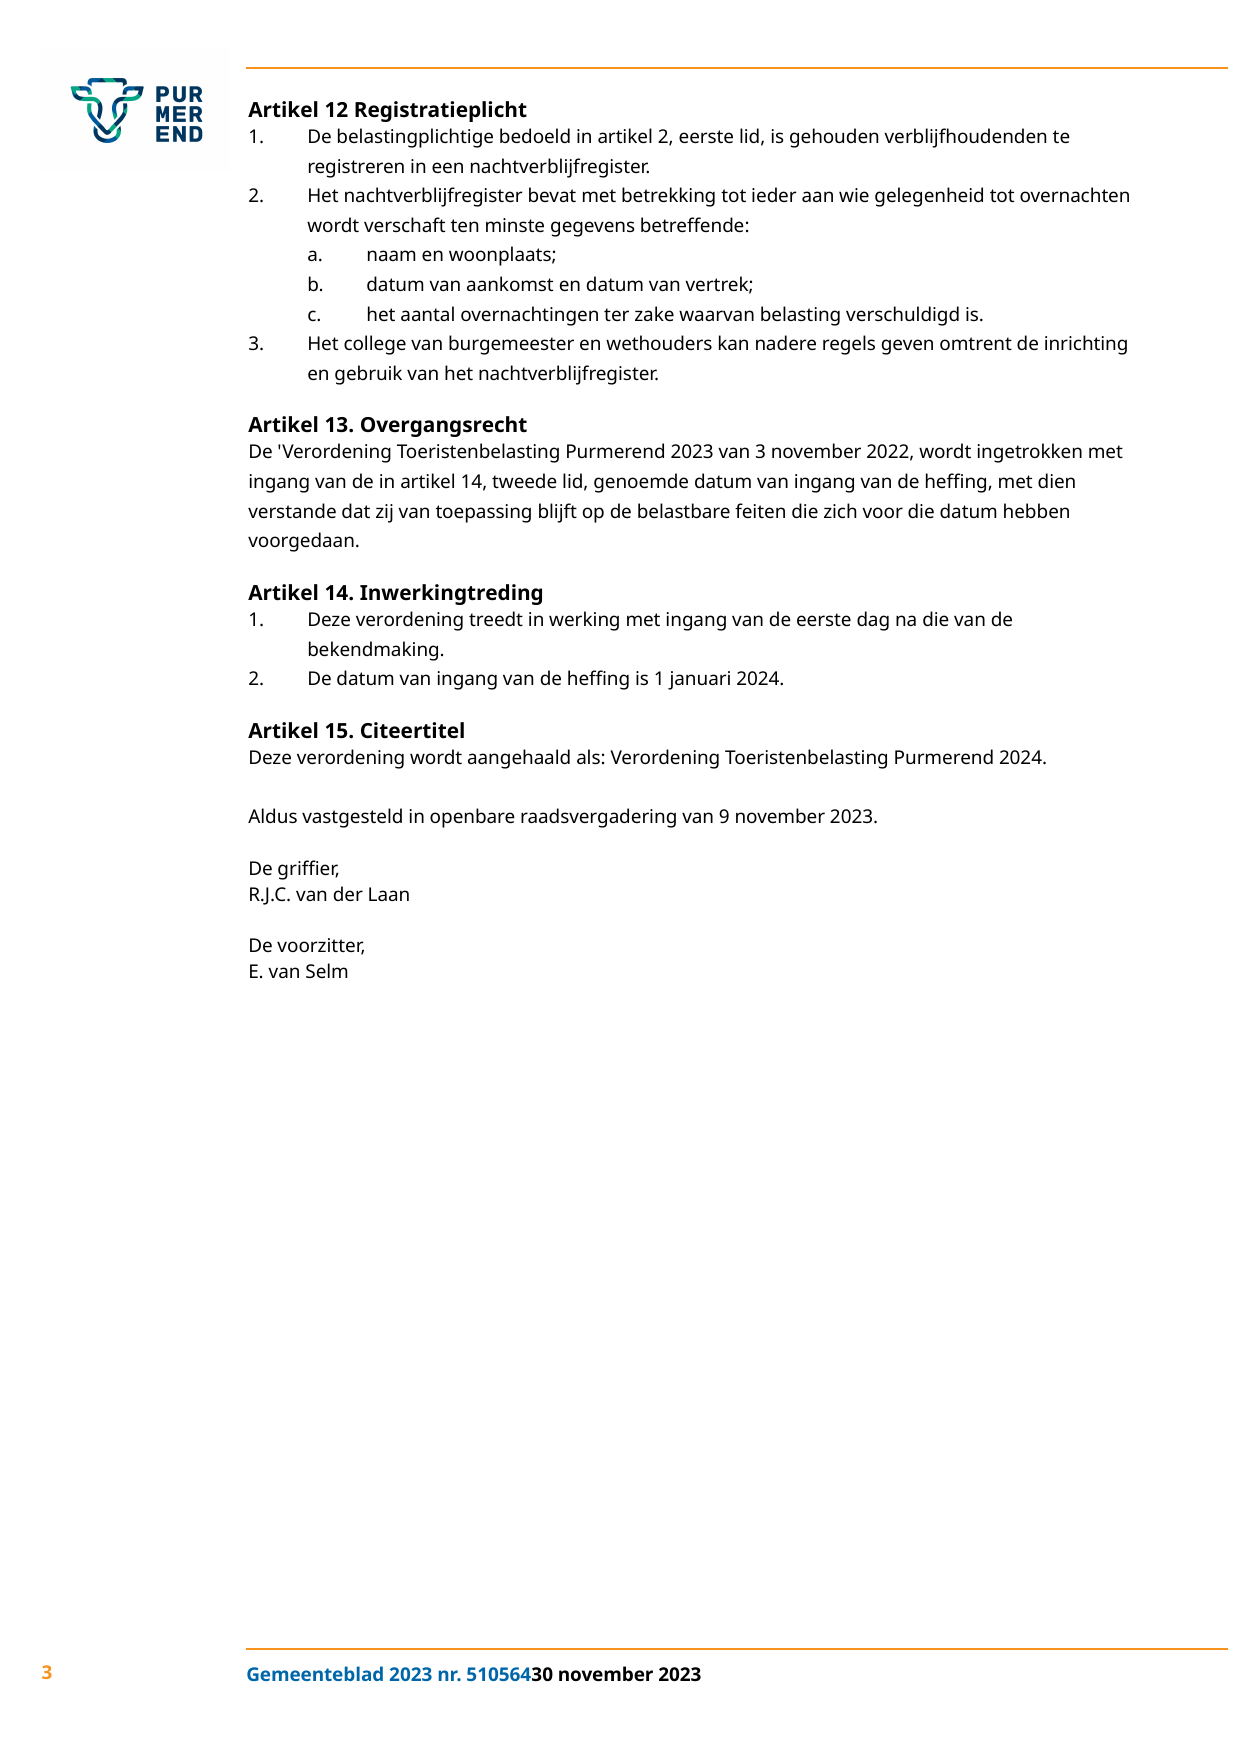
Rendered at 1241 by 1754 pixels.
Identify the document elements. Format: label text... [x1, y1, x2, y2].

text Artikel 13. Overgangsrecht [248, 410, 1152, 439]
list naam en woonplaats; [307, 242, 1152, 267]
text Aldus vastgesteld in openbare raadsvergadering van 9 november 2023. [248, 803, 1152, 829]
picture [41, 47, 231, 172]
text De voorzitter, [248, 932, 1152, 958]
list Het college van burgemeester en wethouders kan nadere regels geven omtrent de inrichting en gebruik van het nachtverblijfregister. [248, 330, 1152, 386]
list het aantal overnachtingen ter zake waarvan belasting verschuldigd is. [307, 301, 1152, 326]
text Artikel 12 Registratieplicht [248, 95, 1152, 123]
text Artikel 14. Inwerkingtreding [248, 578, 1152, 606]
text Artikel 15. Citeertitel [248, 716, 1152, 744]
list datum van aankomst en datum van vertrek; [307, 271, 1152, 297]
text De griffier, [248, 855, 1152, 881]
list Het nachtverblijfregister bevat met betrekking tot ieder aan wie gelegenheid tot overnachten wordt verschaft ten minste gegevens betreffende: [248, 182, 1152, 238]
list De datum van ingang van de heffing is 1 januari 2024. [248, 666, 1152, 691]
text R.J.C. van der Laan [248, 881, 1152, 906]
list Deze verordening treedt in werking met ingang van de eerste dag na die van de bekendmaking. [248, 606, 1152, 662]
list De belastingplichtige bedoeld in artikel 2, eerste lid, is gehouden verblijfhoudenden te registreren in een nachtverblijfregister. [248, 123, 1152, 178]
text De 'Verordening Toeristenbelasting Purmerend 2023 van 3 november 2022, wordt ingetrokken met ingang van de in artikel 14, tweede lid, genoemde datum van ingang van de heffing, met dien verstande dat zij van toepassing blijft op de belastbare feiten die zich voor die datum hebben voorgedaan. [248, 439, 1152, 553]
text E. van Selm [248, 958, 1152, 984]
text Deze verordening wordt aangehaald als: Verordening Toeristenbelasting Purmerend 2024. [248, 744, 1152, 770]
